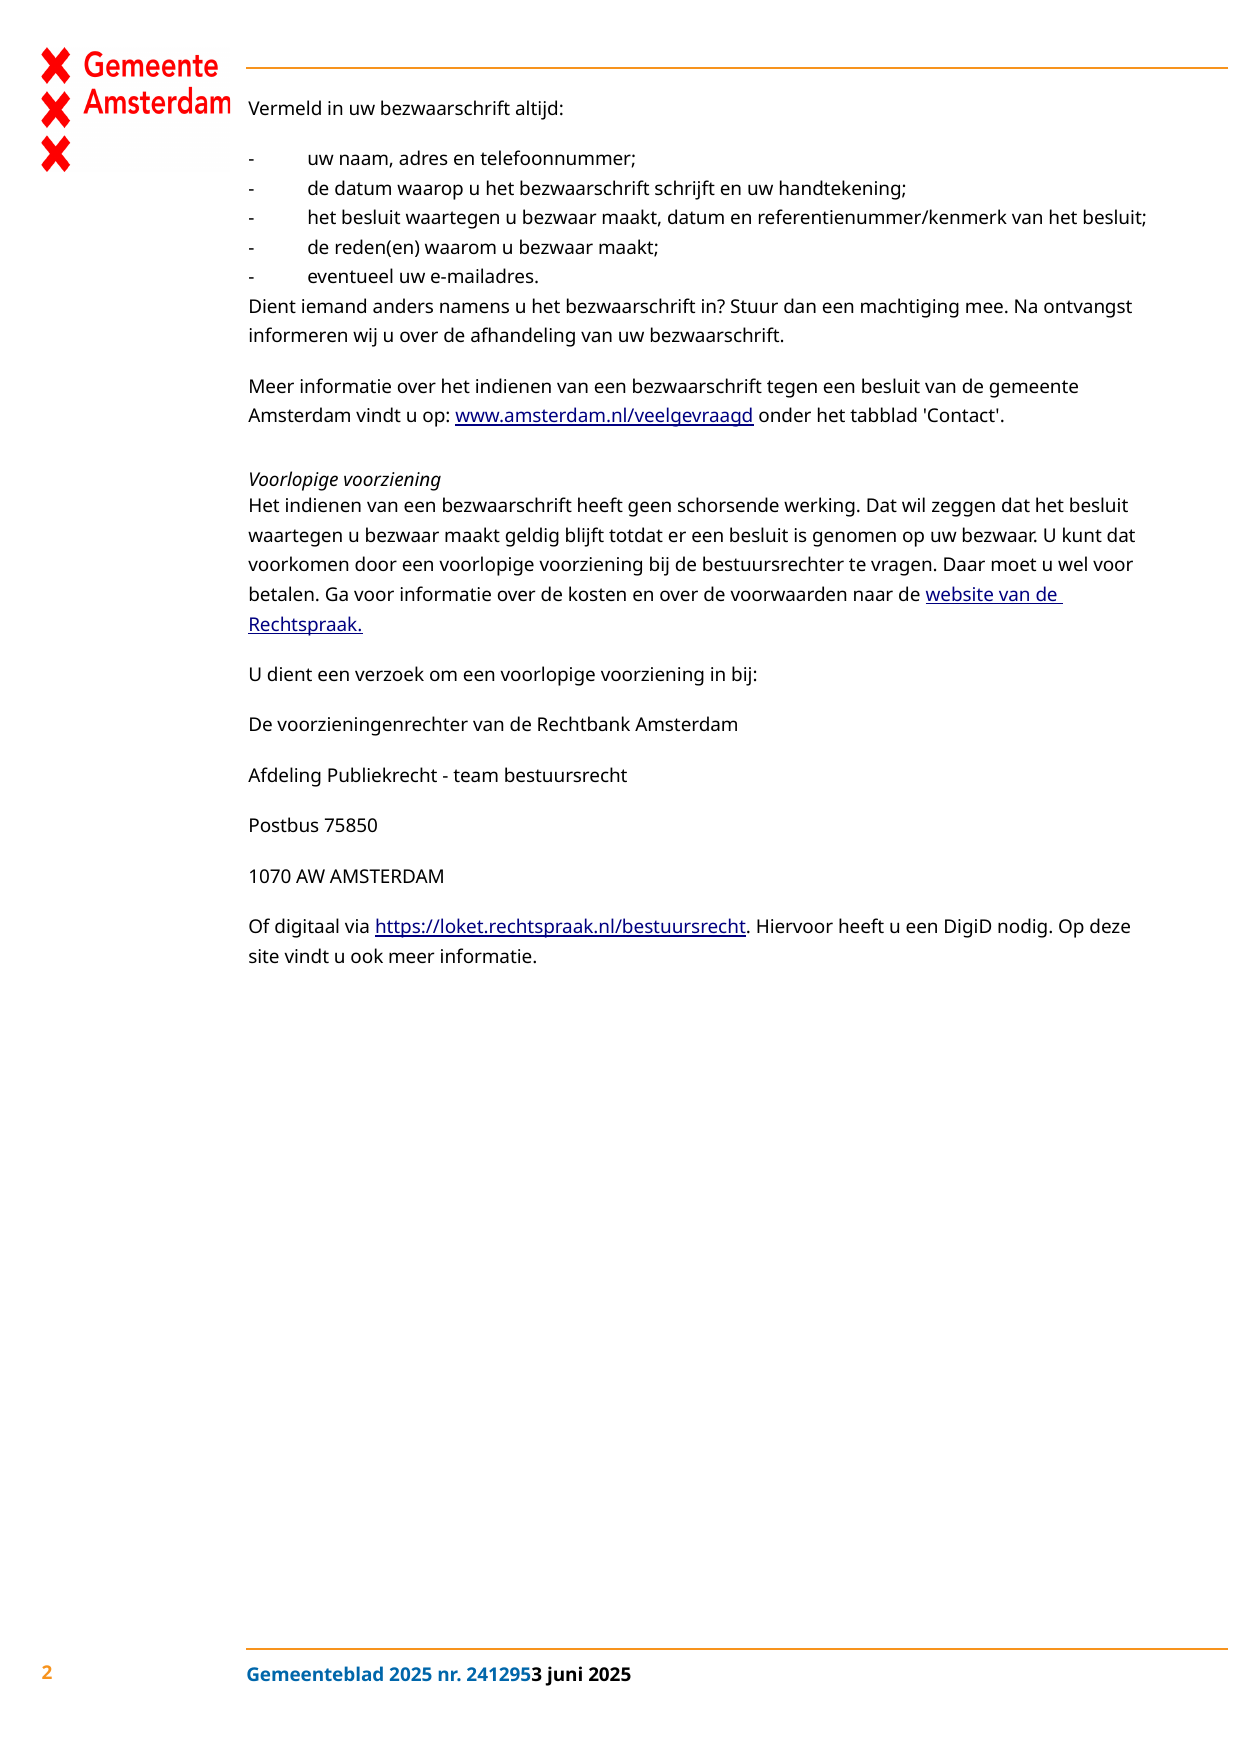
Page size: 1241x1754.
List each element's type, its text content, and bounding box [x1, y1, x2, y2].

text Meer informatie over het indienen van een bezwaarschrift tegen een besluit van de gemeente Amsterdam vindt u op: www.amsterdam.nl/veelgevraagd onder het tabblad 'Contact'. [248, 373, 1152, 428]
list het besluit waartegen u bezwaar maakt, datum en referentienummer/kenmerk van het besluit; [248, 204, 1152, 230]
text Postbus 75850 [248, 812, 1152, 838]
text Afdeling Publiekrecht - team bestuursrecht [248, 762, 1152, 788]
text Het indienen van een bezwaarschrift heeft geen schorsende werking. Dat wil zeggen dat het besluit waartegen u bezwaar maakt geldig blijft totdat er een besluit is genomen op uw bezwaar. U kunt dat voorkomen door een voorlopige voorziening bij de bestuursrechter te vragen. Daar moet u wel voor betalen. Ga voor informatie over de kosten en over de voorwaarden naar de website van de Rechtspraak. [248, 492, 1152, 636]
text Dient iemand anders namens u het bezwaarschrift in? Stuur dan een machtiging mee. Na ontvangst informeren wij u over de afhandeling van uw bezwaarschrift. [248, 293, 1152, 348]
text De voorzieningenrechter van de Rechtbank Amsterdam [248, 712, 1152, 737]
list de datum waarop u het bezwaarschrift schrijft en uw handtekening; [248, 175, 1152, 201]
picture [41, 47, 231, 172]
text Vermeld in uw bezwaarschrift altijd: [248, 95, 1152, 121]
text U dient een verzoek om een voorlopige voorziening in bij: [248, 661, 1152, 687]
text Of digitaal via https://loket.rechtspraak.nl/bestuursrecht. Hiervoor heeft u een DigiD nodig. Op deze site vindt u ook meer informatie. [248, 913, 1152, 968]
list eventueel uw e-mailadres. [248, 263, 1152, 289]
text Voorlopige voorziening [248, 467, 1152, 492]
list uw naam, adres en telefoonnummer; [248, 145, 1152, 171]
text 1070 AW AMSTERDAM [248, 863, 1152, 888]
list de reden(en) waarom u bezwaar maakt; [248, 234, 1152, 260]
